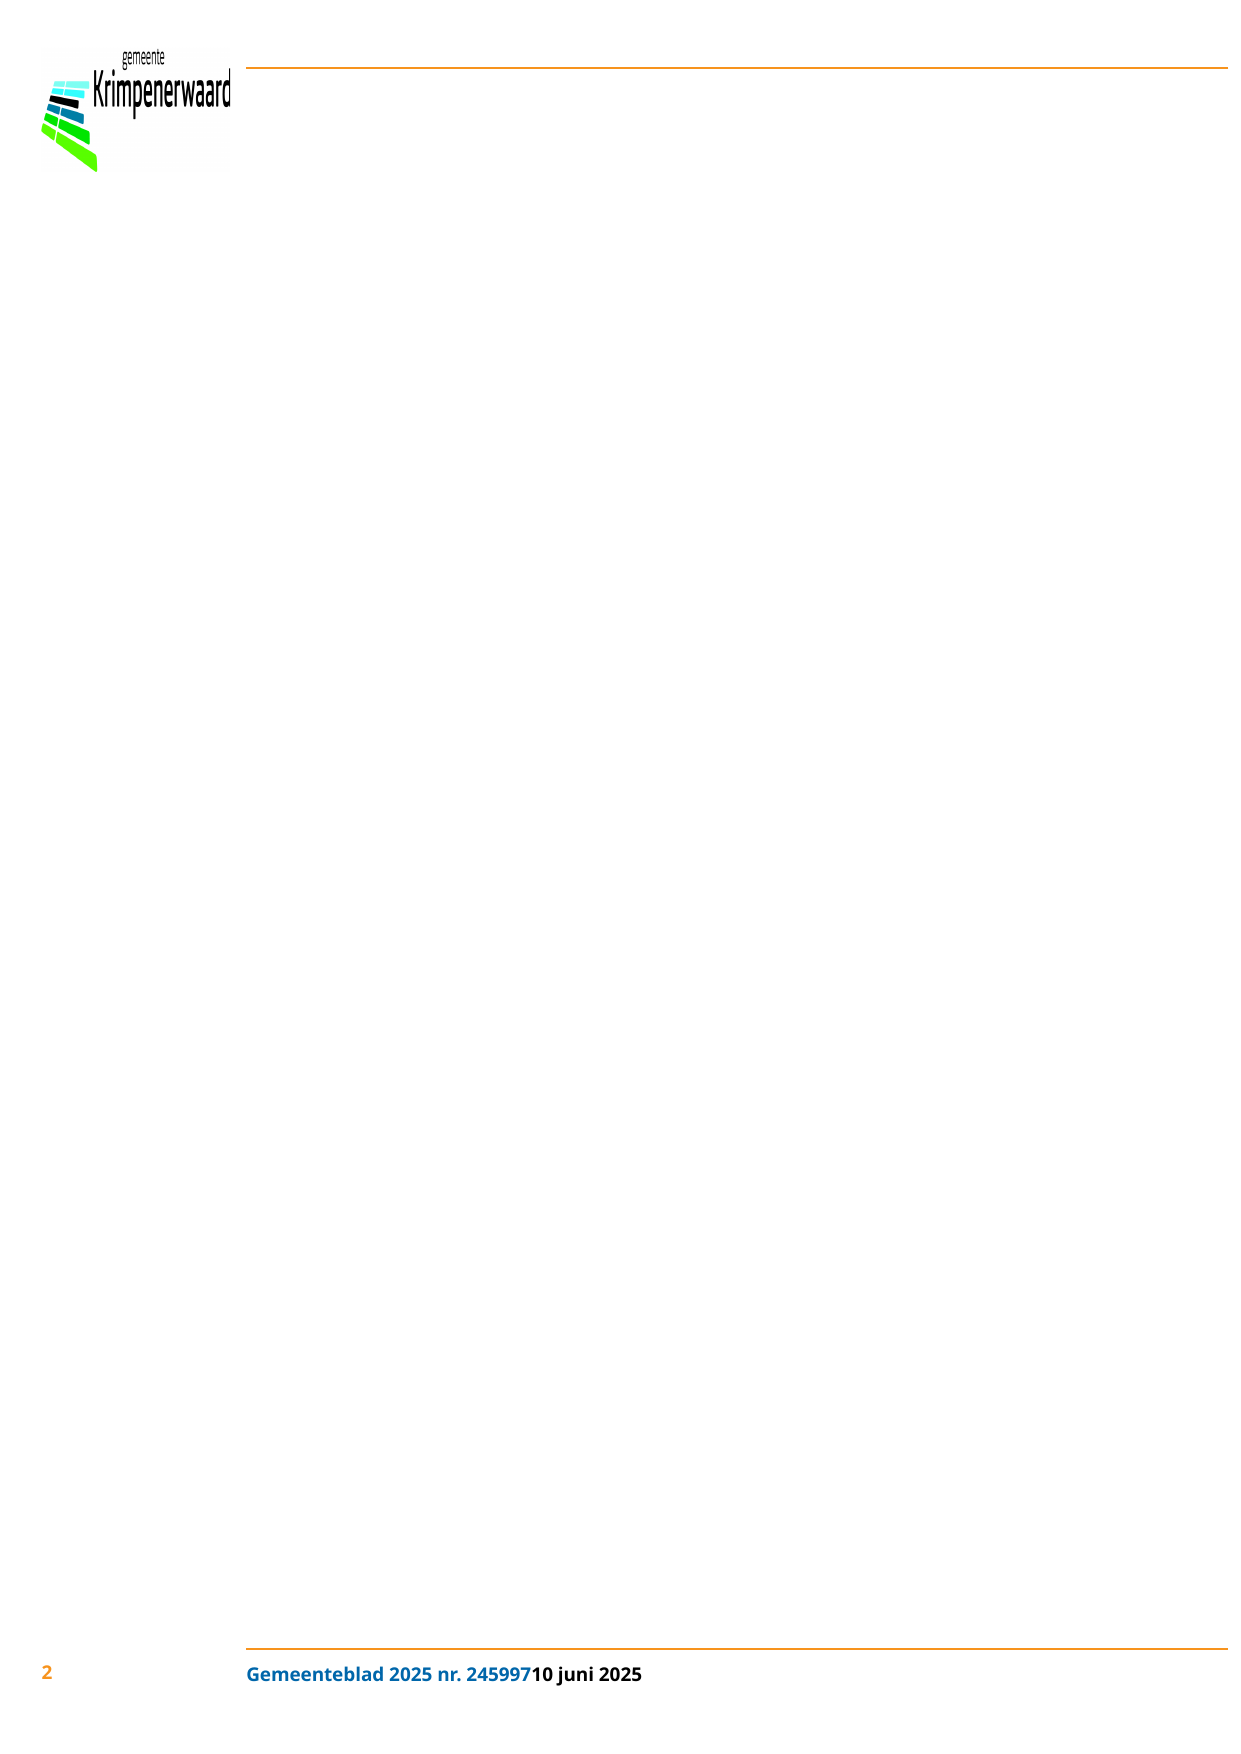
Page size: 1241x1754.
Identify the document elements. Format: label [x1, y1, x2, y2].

picture [41, 47, 231, 172]
